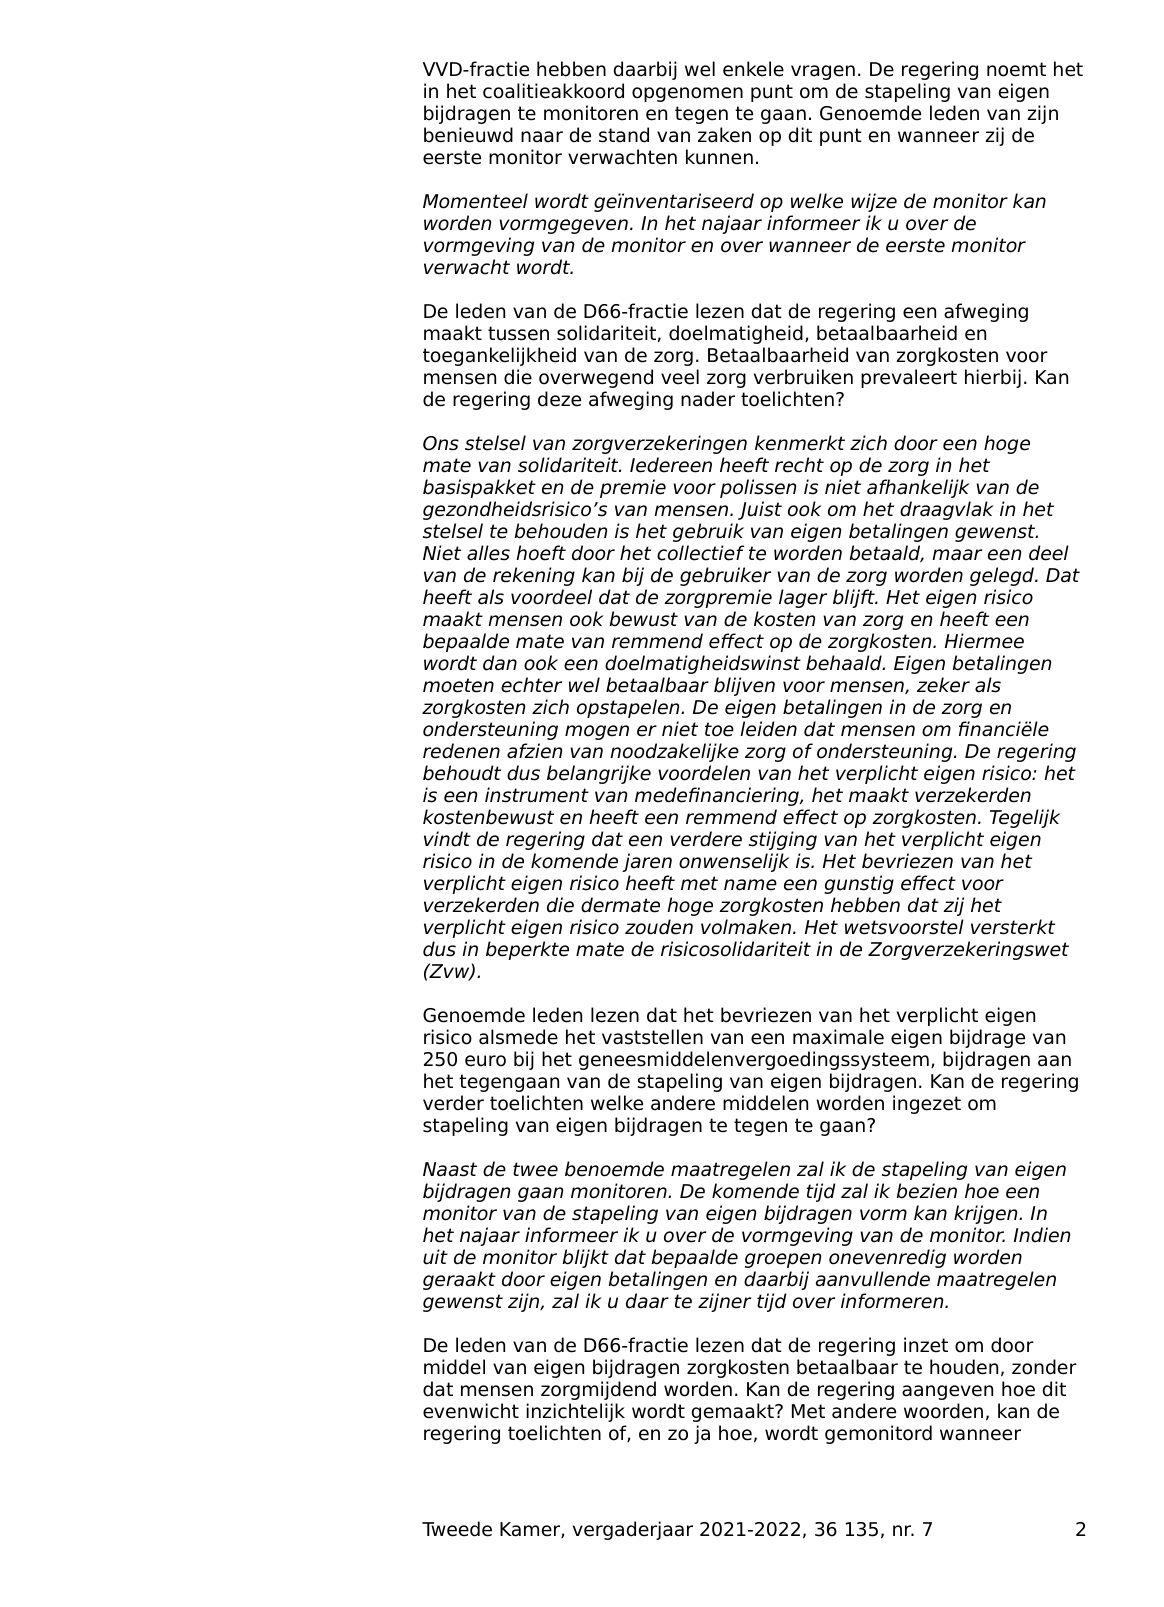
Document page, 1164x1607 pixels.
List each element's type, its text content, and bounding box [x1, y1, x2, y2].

text De leden van de D66-fractie lezen dat de regering een afweging maakt tussen solidariteit, doelmatigheid, betaalbaarheid en toegankelijkheid van de zorg. Betaalbaarheid van zorgkosten voor mensen die overwegend veel zorg verbruiken prevaleert hierbij. Kan de regering deze afweging nader toelichten? [422, 301, 1087, 411]
text Genoemde leden lezen dat het bevriezen van het verplicht eigen risico alsmede het vaststellen van een maximale eigen bijdrage van 250 euro bij het geneesmiddelenvergoedingssysteem, bijdragen aan het tegengaan van de stapeling van eigen bijdragen. Kan de regering verder toelichten welke andere middelen worden ingezet om stapeling van eigen bijdragen te tegen te gaan? [422, 1005, 1087, 1137]
text Momenteel wordt geïnventariseerd op welke wijze de monitor kan worden vormgegeven. In het najaar informeer ik u over de vormgeving van de monitor en over wanneer de eerste monitor verwacht wordt. [422, 191, 1087, 279]
text De leden van de D66-fractie lezen dat de regering inzet om door middel van eigen bijdragen zorgkosten betaalbaar te houden, zonder dat mensen zorgmijdend worden. Kan de regering aangeven hoe dit evenwicht inzichtelijk wordt gemaakt? Met andere woorden, kan de regering toelichten of, en zo ja hoe, wordt gemonitord wanneer [422, 1335, 1087, 1445]
text Naast de twee benoemde maatregelen zal ik de stapeling van eigen bijdragen gaan monitoren. De komende tijd zal ik bezien hoe een monitor van de stapeling van eigen bijdragen vorm kan krijgen. In het najaar informeer ik u over de vormgeving van de monitor. Indien uit de monitor blijkt dat bepaalde groepen onevenredig worden geraakt door eigen betalingen en daarbij aanvullende maatregelen gewenst zijn, zal ik u daar te zijner tijd over informeren. [422, 1159, 1087, 1313]
text Ons stelsel van zorgverzekeringen kenmerkt zich door een hoge mate van solidariteit. Iedereen heeft recht op de zorg in het basispakket en de premie voor polissen is niet afhankelijk van de gezondheidsrisico’s van mensen. Juist ook om het draagvlak in het stelsel te behouden is het gebruik van eigen betalingen gewenst. Niet alles hoeft door het collectief te worden betaald, maar een deel van de rekening kan bij de gebruiker van de zorg worden gelegd. Dat heeft als voordeel dat de zorgpremie lager blijft. Het eigen risico maakt mensen ook bewust van de kosten van zorg en heeft een bepaalde mate van remmend effect op de zorgkosten. Hiermee wordt dan ook een doelmatigheidswinst behaald. Eigen betalingen moeten echter wel betaalbaar blijven voor mensen, zeker als zorgkosten zich opstapelen. De eigen betalingen in de zorg en ondersteuning mogen er niet toe leiden dat mensen om financiële redenen afzien van noodzakelijke zorg of ondersteuning. De regering behoudt dus belangrijke voordelen van het verplicht eigen risico: het is een instrument van medefinanciering, het maakt verzekerden kostenbewust en heeft een remmend effect op zorgkosten. Tegelijk vindt de regering dat een verdere stijging van het verplicht eigen risico in de komende jaren onwenselijk is. Het bevriezen van het verplicht eigen risico heeft met name een gunstig effect voor verzekerden die dermate hoge zorgkosten hebben dat zij het verplicht eigen risico zouden volmaken. Het wetsvoorstel versterkt dus in beperkte mate de risicosolidariteit in de Zorgverzekeringswet (Zvw). [422, 433, 1087, 983]
text VVD-fractie hebben daarbij wel enkele vragen. De regering noemt het in het coalitieakkoord opgenomen punt om de stapeling van eigen bijdragen te monitoren en tegen te gaan. Genoemde leden van zijn benieuwd naar de stand van zaken op dit punt en wanneer zij de eerste monitor verwachten kunnen. [422, 59, 1087, 169]
